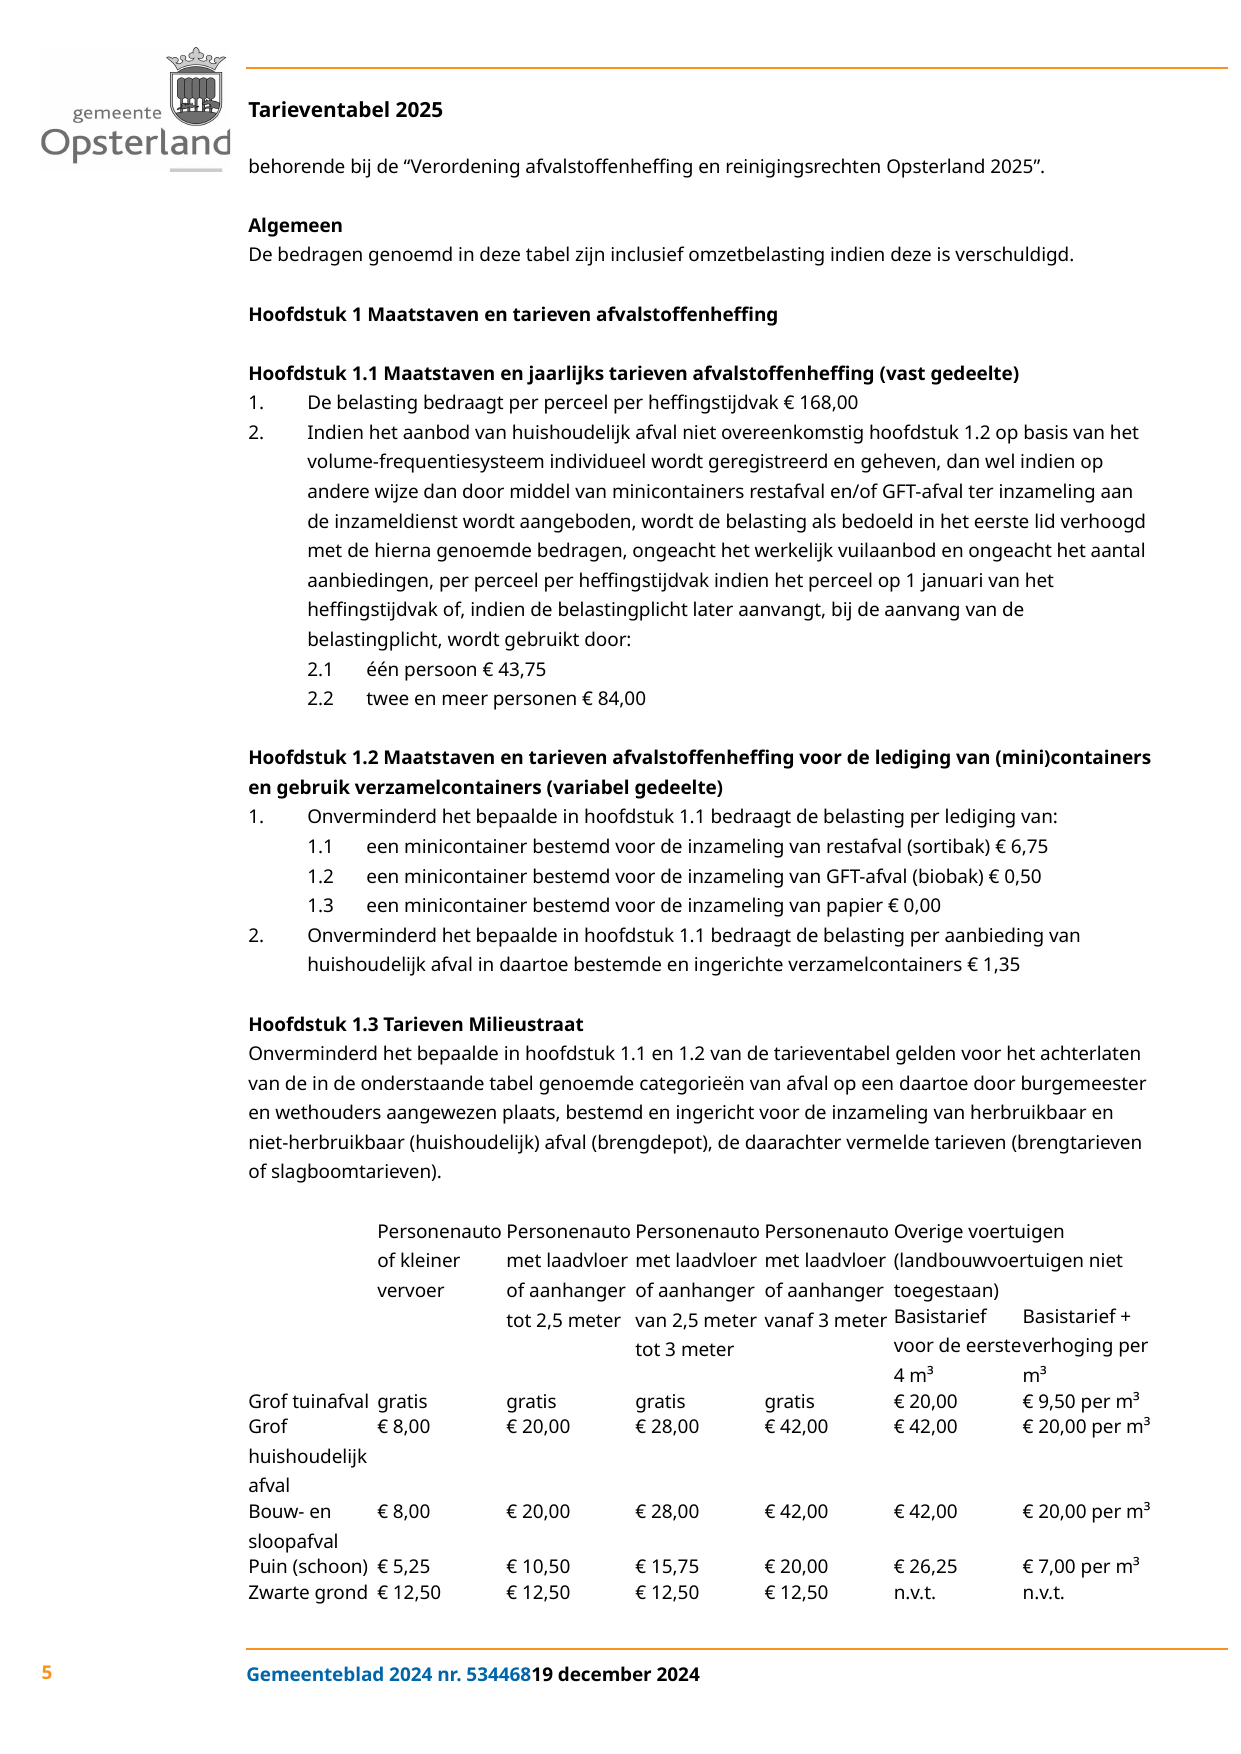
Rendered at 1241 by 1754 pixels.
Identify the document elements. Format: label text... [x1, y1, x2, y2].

table_cell Zwarte grond [248, 1580, 377, 1605]
table_cell € 20,00 per m³ [1023, 1499, 1152, 1554]
text Hoofdstuk 1.1 Maatstaven en jaarlijks tarieven afvalstoffenheffing (vast gedeelte) [248, 360, 1152, 386]
text Hoofdstuk 1.2 Maatstaven en tarieven afvalstoffenheffing voor de lediging van (mini)containers en gebruik verzamelcontainers (variabel gedeelte) [248, 744, 1152, 800]
table_cell € 9,50 per m³ [1023, 1388, 1152, 1413]
table_cell Puin (schoon) [248, 1554, 377, 1579]
table_cell € 12,50 [635, 1580, 764, 1605]
table_cell € 15,75 [635, 1554, 764, 1579]
table_cell € 10,50 [506, 1554, 635, 1579]
table_cell € 20,00 [506, 1499, 635, 1554]
text Hoofdstuk 1 Maatstaven en tarieven afvalstoffenheffing [248, 301, 1152, 327]
table_cell gratis [635, 1388, 764, 1413]
list Indien het aanbod van huishoudelijk afval niet overeenkomstig hoofdstuk 1.2 op basis van het volume-frequentiesysteem individueel wordt geregistreerd en geheven, dan wel indien op andere wijze dan door middel van minicontainers restafval en/of GFT-afval ter inzameling aan de inzameldienst wordt aangeboden, wordt de belasting als bedoeld in het eerste lid verhoogd met de hierna genoemde bedragen, ongeacht het werkelijk vuilaanbod en ongeacht het aantal aanbiedingen, per perceel per heffingstijdvak indien het perceel op 1 januari van het heffingstijdvak of, indien de belastingplicht later aanvangt, bij de aanvang van de belastingplicht, wordt gebruikt door: [248, 419, 1152, 652]
list De belasting bedraagt per perceel per heffingstijdvak € 168,00 [248, 389, 1152, 415]
text Onverminderd het bepaalde in hoofdstuk 1.1 en 1.2 van de tarieventabel gelden voor het achterlaten van de in de onderstaande tabel genoemde categorieën van afval op een daartoe door burgemeester en wethouders aangewezen plaats, bestemd en ingericht voor de inzameling van herbruikbaar en niet-herbruikbaar (huishoudelijk) afval (brengdepot), de daarachter vermelde tarieven (brengtarieven of slagboomtarieven). [248, 1040, 1152, 1184]
text Tarieventabel 2025 [248, 95, 1152, 123]
table_cell € 20,00 per m³ [1023, 1414, 1152, 1498]
table_cell € 8,00 [377, 1414, 506, 1498]
table_header Personenauto met laadvloer of aanhanger tot 2,5 meter [506, 1218, 635, 1388]
list een minicontainer bestemd voor de inzameling van restafval (sortibak) € 6,75 [307, 833, 1152, 859]
table_cell € 28,00 [635, 1499, 764, 1554]
table_header Personenauto of kleiner vervoer [377, 1218, 506, 1388]
table_cell € 42,00 [894, 1414, 1022, 1498]
list Onverminderd het bepaalde in hoofdstuk 1.1 bedraagt de belasting per aanbieding van huishoudelijk afval in daartoe bestemde en ingerichte verzamelcontainers € 1,35 [248, 922, 1152, 977]
table_cell € 28,00 [635, 1414, 764, 1498]
table_cell Basistarief voor de eerste 4 m³ [894, 1303, 1022, 1388]
picture [41, 47, 231, 172]
table_cell € 20,00 [506, 1414, 635, 1498]
table_cell n.v.t. [1023, 1580, 1152, 1605]
table_cell Grof huishoudelijk afval [248, 1414, 377, 1498]
list een minicontainer bestemd voor de inzameling van papier € 0,00 [307, 892, 1152, 918]
table_cell Basistarief + verhoging per m³ [1023, 1303, 1152, 1388]
text De bedragen genoemd in deze tabel zijn inclusief omzetbelasting indien deze is verschuldigd. [248, 242, 1152, 267]
table_cell gratis [377, 1388, 506, 1413]
text behorende bij de “Verordening afvalstoffenheffing en reinigingsrechten Opsterland 2025”. [248, 153, 1152, 179]
text Hoofdstuk 1.3 Tarieven Milieustraat [248, 1011, 1152, 1037]
table_cell € 42,00 [764, 1499, 893, 1554]
list Onverminderd het bepaalde in hoofdstuk 1.1 bedraagt de belasting per lediging van: [248, 804, 1152, 829]
table_cell € 5,25 [377, 1554, 506, 1579]
list een minicontainer bestemd voor de inzameling van GFT-afval (biobak) € 0,50 [307, 863, 1152, 889]
table_header [248, 1218, 377, 1388]
table_cell € 12,50 [764, 1580, 893, 1605]
table_cell € 42,00 [764, 1414, 893, 1498]
table_cell Bouw- en sloopafval [248, 1499, 377, 1554]
table_cell n.v.t. [894, 1580, 1022, 1605]
table_header Overige voertuigen (landbouwvoertuigen niet toegestaan) [894, 1218, 1152, 1303]
table_cell € 8,00 [377, 1499, 506, 1554]
table_cell € 42,00 [894, 1499, 1022, 1554]
table_cell € 12,50 [377, 1580, 506, 1605]
table_cell € 20,00 [894, 1388, 1022, 1413]
table_header Personenauto met laadvloer of aanhanger vanaf 3 meter [764, 1218, 893, 1388]
list twee en meer personen € 84,00 [307, 685, 1152, 711]
list één persoon € 43,75 [307, 656, 1152, 682]
text Algemeen [248, 212, 1152, 238]
table_cell € 12,50 [506, 1580, 635, 1605]
table_header Personenauto met laadvloer of aanhanger van 2,5 meter tot 3 meter [635, 1218, 764, 1388]
table_cell € 20,00 [764, 1554, 893, 1579]
table_cell € 7,00 per m³ [1023, 1554, 1152, 1579]
table_cell Grof tuinafval [248, 1388, 377, 1413]
table_cell € 26,25 [894, 1554, 1022, 1579]
table_cell gratis [506, 1388, 635, 1413]
table_cell gratis [764, 1388, 893, 1413]
